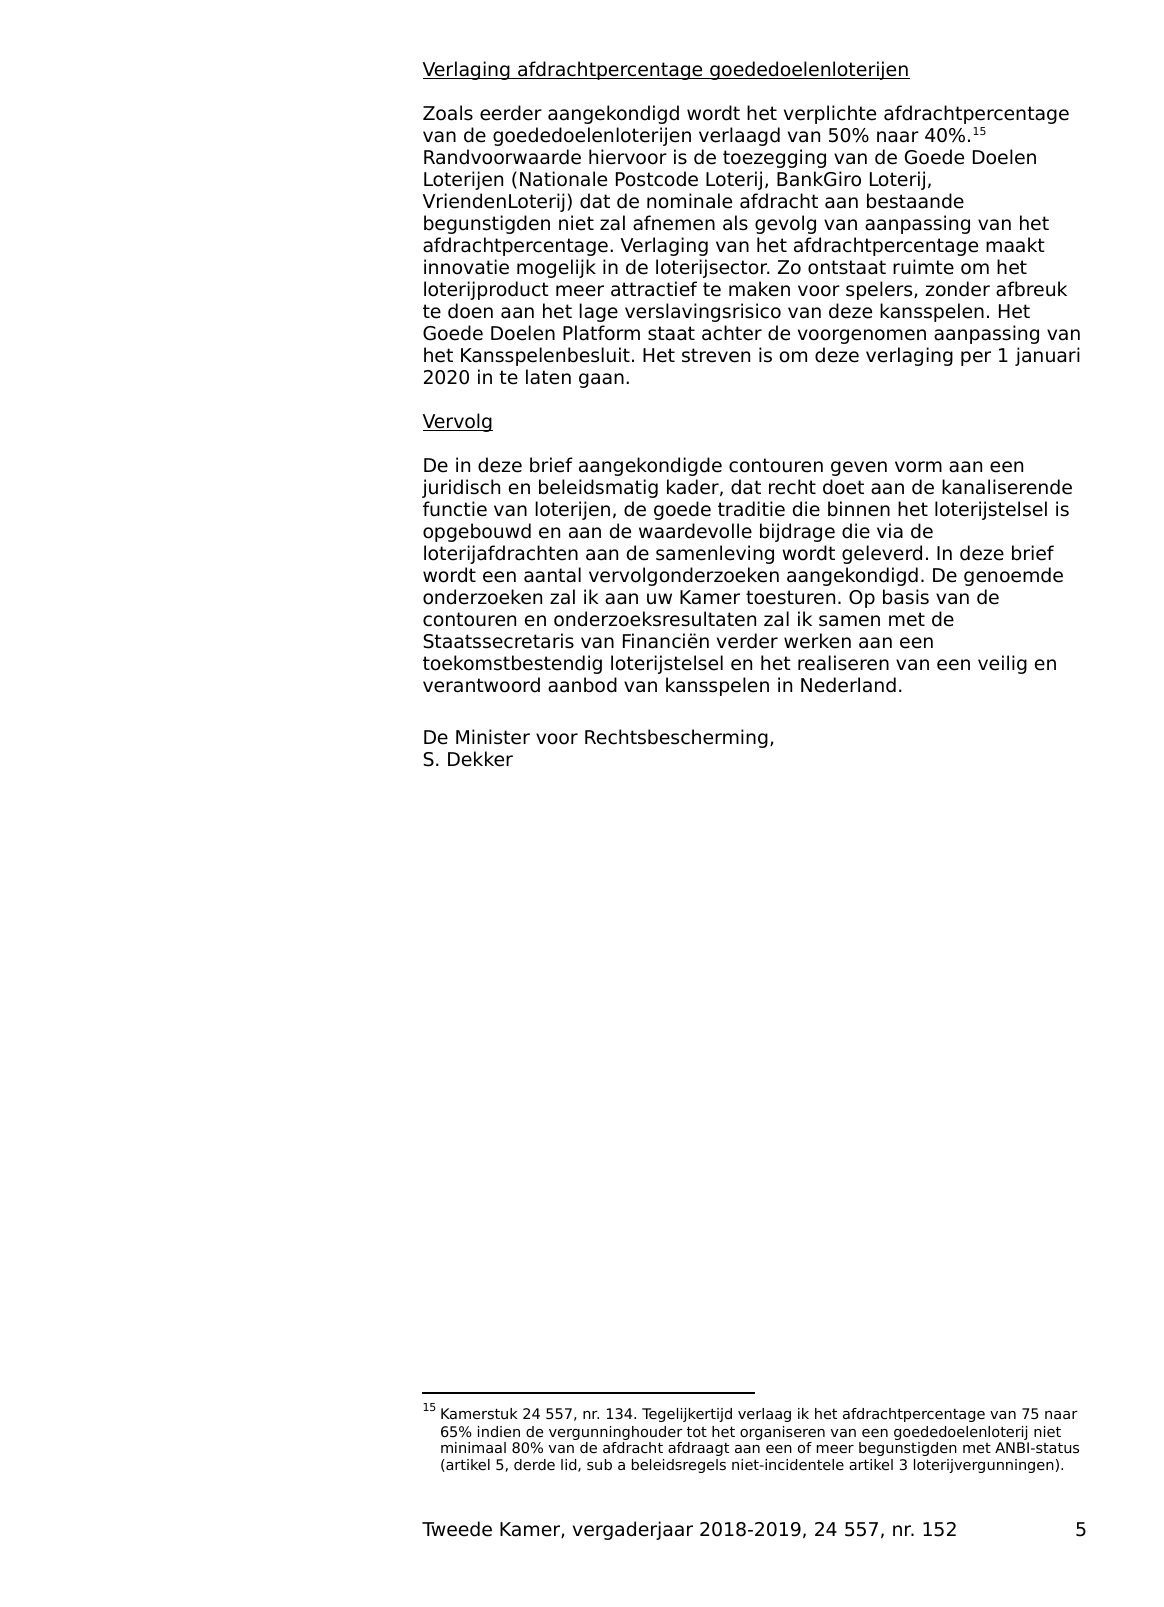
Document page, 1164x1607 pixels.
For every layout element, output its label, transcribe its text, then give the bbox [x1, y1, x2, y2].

subtitle Vervolg [422, 411, 1087, 433]
text Zoals eerder aangekondigd wordt het verplichte afdrachtpercentage van de goededoelenloterijen verlaagd van 50% naar 40%. Randvoorwaarde hiervoor is de toezegging van de Goede Doelen Loterijen (Nationale Postcode Loterij, BankGiro Loterij, VriendenLoterij) dat de nominale afdracht aan bestaande begunstigden niet zal afnemen als gevolg van aanpassing van het afdrachtpercentage. Verlaging van het afdrachtpercentage maakt innovatie mogelijk in de loterijsector. Zo ontstaat ruimte om het loterijproduct meer attractief te maken voor spelers, zonder afbreuk te doen aan het lage verslavingsrisico van deze kansspelen. Het Goede Doelen Platform staat achter de voorgenomen aanpassing van het Kansspelenbesluit. Het streven is om deze verlaging per 1 januari 2020 in te laten gaan. [422, 103, 1087, 389]
subtitle Verlaging afdrachtpercentage goededoelenloterijen [422, 59, 1087, 81]
text Kamerstuk 24 557, nr. 134. Tegelijkertijd verlaag ik het afdrachtpercentage van 75 naar 65% indien de vergunninghouder tot het organiseren van een goededoelenloterij niet minimaal 80% van de afdracht afdraagt aan een of meer begunstigden met ANBI-status (artikel 5, derde lid, sub a beleidsregels niet-incidentele artikel 3 loterijvergunningen). [422, 1402, 1087, 1474]
text De Minister voor Rechtsbescherming, S. Dekker [422, 727, 1087, 771]
text De in deze brief aangekondigde contouren geven vorm aan een juridisch en beleidsmatig kader, dat recht doet aan de kanaliserende functie van loterijen, de goede traditie die binnen het loterijstelsel is opgebouwd en aan de waardevolle bijdrage die via de loterijafdrachten aan de samenleving wordt geleverd. In deze brief wordt een aantal vervolgonderzoeken aangekondigd. De genoemde onderzoeken zal ik aan uw Kamer toesturen. Op basis van de contouren en onderzoeksresultaten zal ik samen met de Staatssecretaris van Financiën verder werken aan een toekomstbestendig loterijstelsel en het realiseren van een veilig en verantwoord aanbod van kansspelen in Nederland. [422, 455, 1087, 697]
